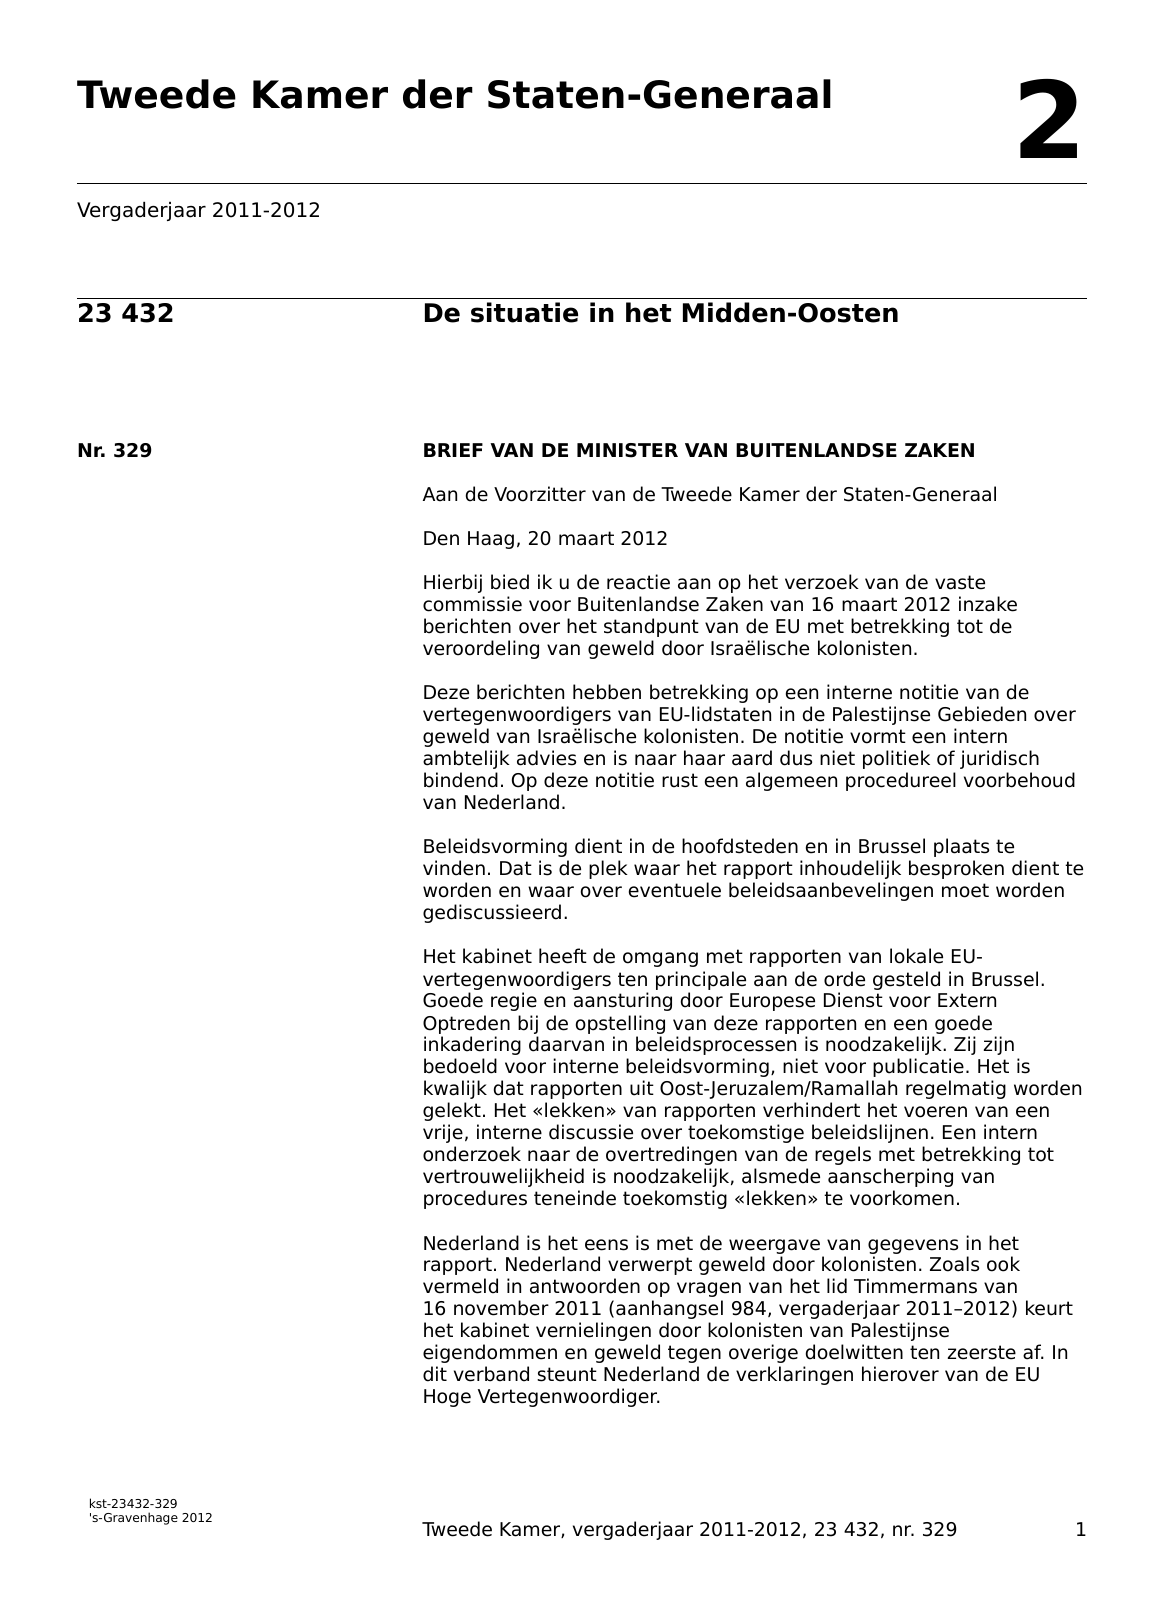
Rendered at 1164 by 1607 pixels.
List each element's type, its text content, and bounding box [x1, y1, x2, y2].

text 's-Gravenhage 2012 [88, 1511, 323, 1525]
text Het kabinet heeft de omgang met rapporten van lokale EU-vertegenwoordigers ten principale aan de orde gesteld in Brussel. Goede regie en aansturing door Europese Dienst voor Extern Optreden bij de opstelling van deze rapporten en een goede inkadering daarvan in beleidsprocessen is noodzakelijk. Zij zijn bedoeld voor interne beleidsvorming, niet voor publicatie. Het is kwalijk dat rapporten uit Oost-Jeruzalem/Ramallah regelmatig worden gelekt. Het «lekken» van rapporten verhindert het voeren van een vrije, interne discussie over toekomstige beleidslijnen. Een intern onderzoek naar de overtredingen van de regels met betrekking tot vertrouwelijkheid is noodzakelijk, alsmede aanscherping van procedures teneinde toekomstig «lekken» te voorkomen. [422, 946, 1087, 1210]
text Hierbij bied ik u de reactie aan op het verzoek van de vaste commissie voor Buitenlandse Zaken van 16 maart 2012 inzake berichten over het standpunt van de EU met betrekking tot de veroordeling van geweld door Israëlische kolonisten. [422, 572, 1087, 660]
text kst-23432-329 [88, 1497, 323, 1511]
table_header 2 [886, 59, 1087, 183]
text Den Haag, 20 maart 2012 [422, 528, 1087, 550]
text Aan de Voorzitter van de Tweede Kamer der Staten-Generaal [422, 484, 1087, 506]
text Deze berichten hebben betrekking op een interne notitie van de vertegenwoordigers van EU-lidstaten in de Palestijnse Gebieden over geweld van Israëlische kolonisten. De notitie vormt een intern ambtelijk advies en is naar haar aard dus niet politiek of juridisch bindend. Op deze notitie rust een algemeen procedureel voorbehoud van Nederland. [422, 682, 1087, 814]
text Beleidsvorming dient in de hoofdsteden en in Brussel plaats te vinden. Dat is de plek waar het rapport inhoudelijk besproken dient te worden en waar over eventuele beleidsaanbevelingen moet worden gediscussieerd. [422, 836, 1087, 924]
table_cell Vergaderjaar 2011-2012 [77, 184, 1087, 298]
table_header Tweede Kamer der Staten-Generaal [77, 59, 886, 183]
text Nederland is het eens is met de weergave van gegevens in het rapport. Nederland verwerpt geweld door kolonisten. Zoals ook vermeld in antwoorden op vragen van het lid Timmermans van 16 november 2011 (aanhangsel 984, vergaderjaar 2011–2012) keurt het kabinet vernielingen door kolonisten van Palestijnse eigendommen en geweld tegen overige doelwitten ten zeerste af. In dit verband steunt Nederland de verklaringen hierover van de EU Hoge Vertegenwoordiger. [422, 1232, 1087, 1408]
subtitle Nr. 329 BRIEF VAN DE MINISTER VAN BUITENLANDSE ZAKEN [77, 440, 1087, 462]
subtitle 23 432 De situatie in het Midden-Oosten [77, 299, 1087, 329]
